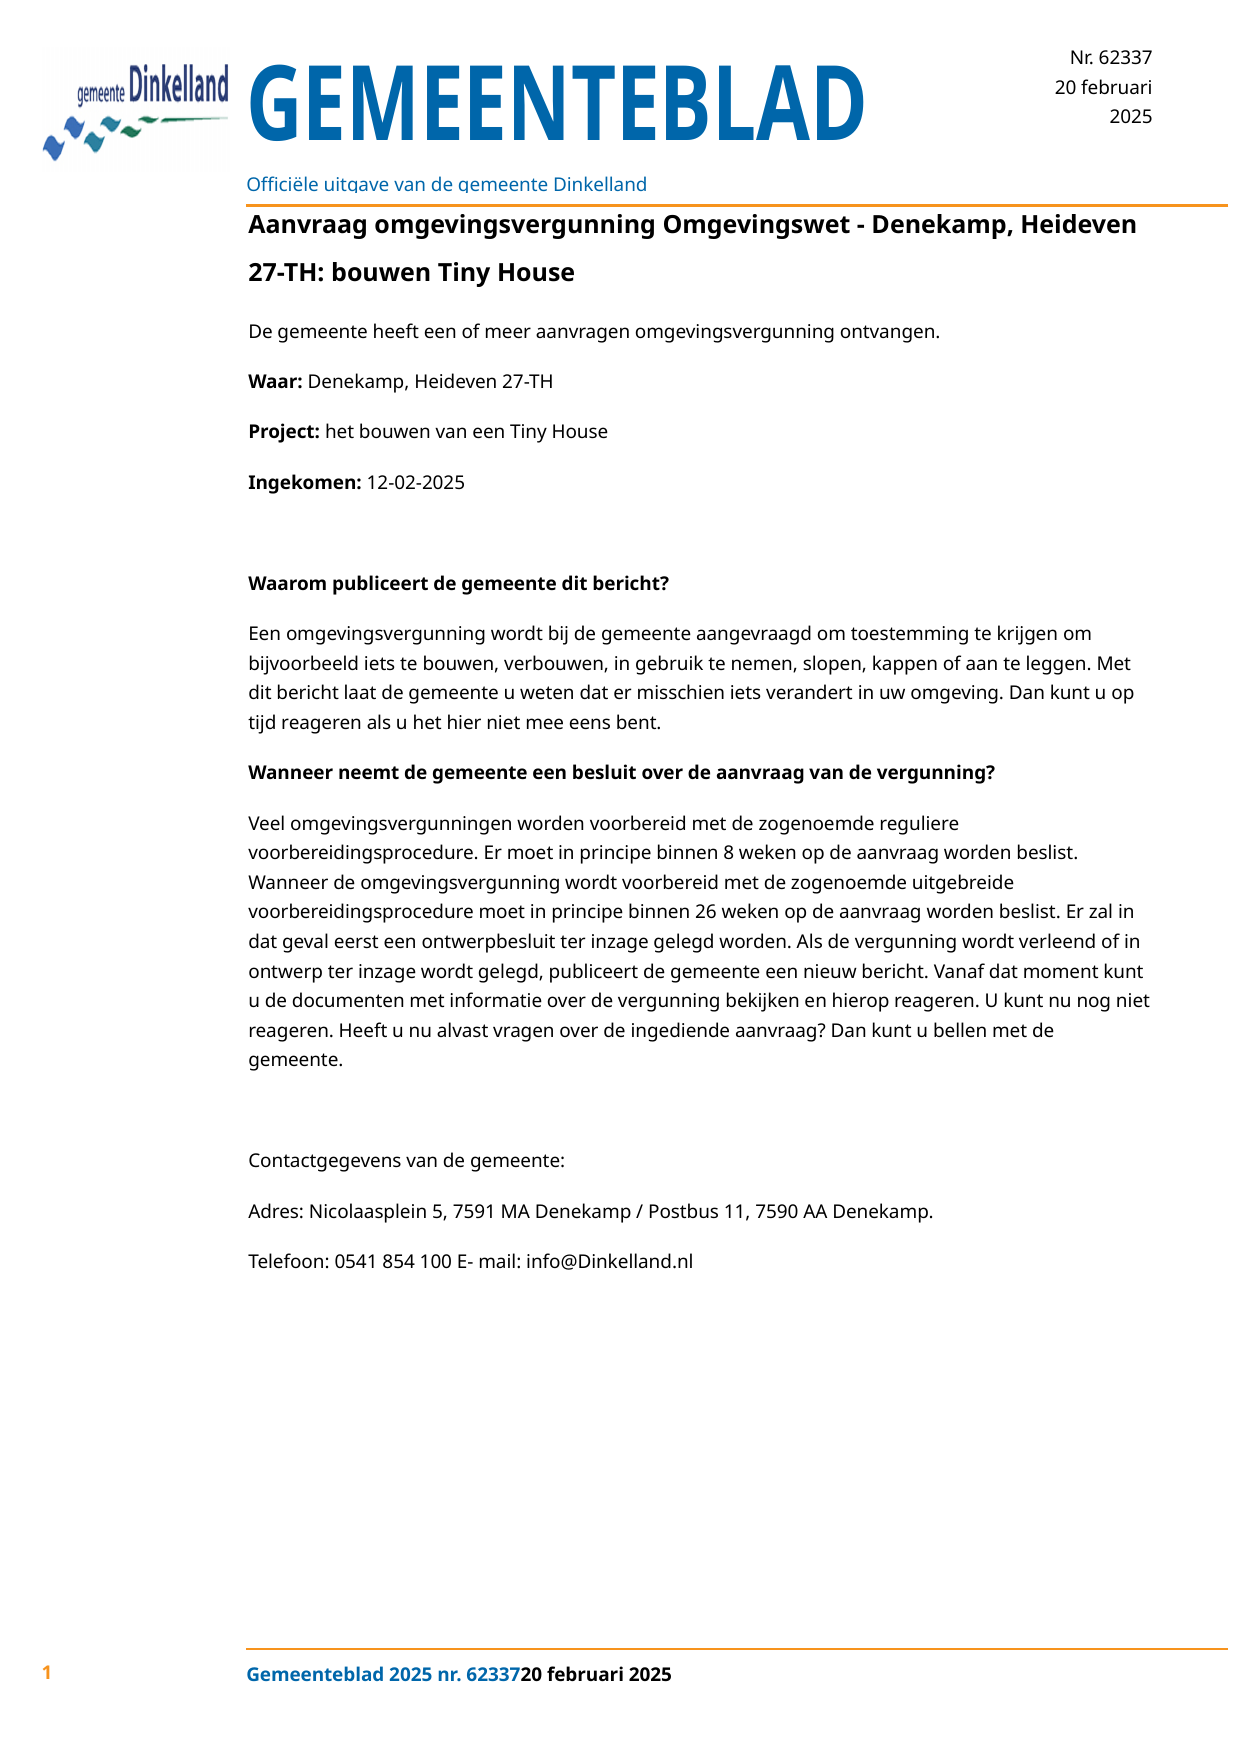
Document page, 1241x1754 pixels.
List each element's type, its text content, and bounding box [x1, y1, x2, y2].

text Waarom publiceert de gemeente dit bericht? [248, 570, 1152, 596]
picture [41, 47, 231, 172]
text Veel omgevingsvergunningen worden voorbereid met de zogenoemde reguliere voorbereidingsprocedure. Er moet in principe binnen 8 weken op de aanvraag worden beslist. Wanneer de omgevingsvergunning wordt voorbereid met de zogenoemde uitgebreide voorbereidingsprocedure moet in principe binnen 26 weken op de aanvraag worden beslist. Er zal in dat geval eerst een ontwerpbesluit ter inzage gelegd worden. Als de vergunning wordt verleend of in ontwerp ter inzage wordt gelegd, publiceert de gemeente een nieuw bericht. Vanaf dat moment kunt u de documenten met informatie over de vergunning bekijken en hierop reageren. U kunt nu nog niet reageren. Heeft u nu alvast vragen over de ingediende aanvraag? Dan kunt u bellen met de gemeente. [248, 810, 1152, 1072]
text Telefoon: 0541 854 100 E- mail: info@Dinkelland.nl [248, 1248, 1152, 1274]
text Aanvraag omgevingsvergunning Omgevingswet - Denekamp, Heideven 27-TH: bouwen Tiny House [248, 207, 1152, 288]
text Project: het bouwen van een Tiny House [248, 419, 1152, 444]
text De gemeente heeft een of meer aanvragen omgevingsvergunning ontvangen. [248, 318, 1152, 344]
text Een omgevingsvergunning wordt bij de gemeente aangevraagd om toestemming te krijgen om bijvoorbeeld iets te bouwen, verbouwen, in gebruik te nemen, slopen, kappen of aan te leggen. Met dit bericht laat de gemeente u weten dat er misschien iets verandert in uw omgeving. Dan kunt u op tijd reageren als u het hier niet mee eens bent. [248, 620, 1152, 735]
text Wanneer neemt de gemeente een besluit over de aanvraag van de vergunning? [248, 759, 1152, 785]
text Contactgegevens van de gemeente: [248, 1147, 1152, 1173]
text Waar: Denekamp, Heideven 27-TH [248, 368, 1152, 394]
text Adres: Nicolaasplein 5, 7591 MA Denekamp / Postbus 11, 7590 AA Denekamp. [248, 1198, 1152, 1224]
text Ingekomen: 12-02-2025 [248, 469, 1152, 495]
